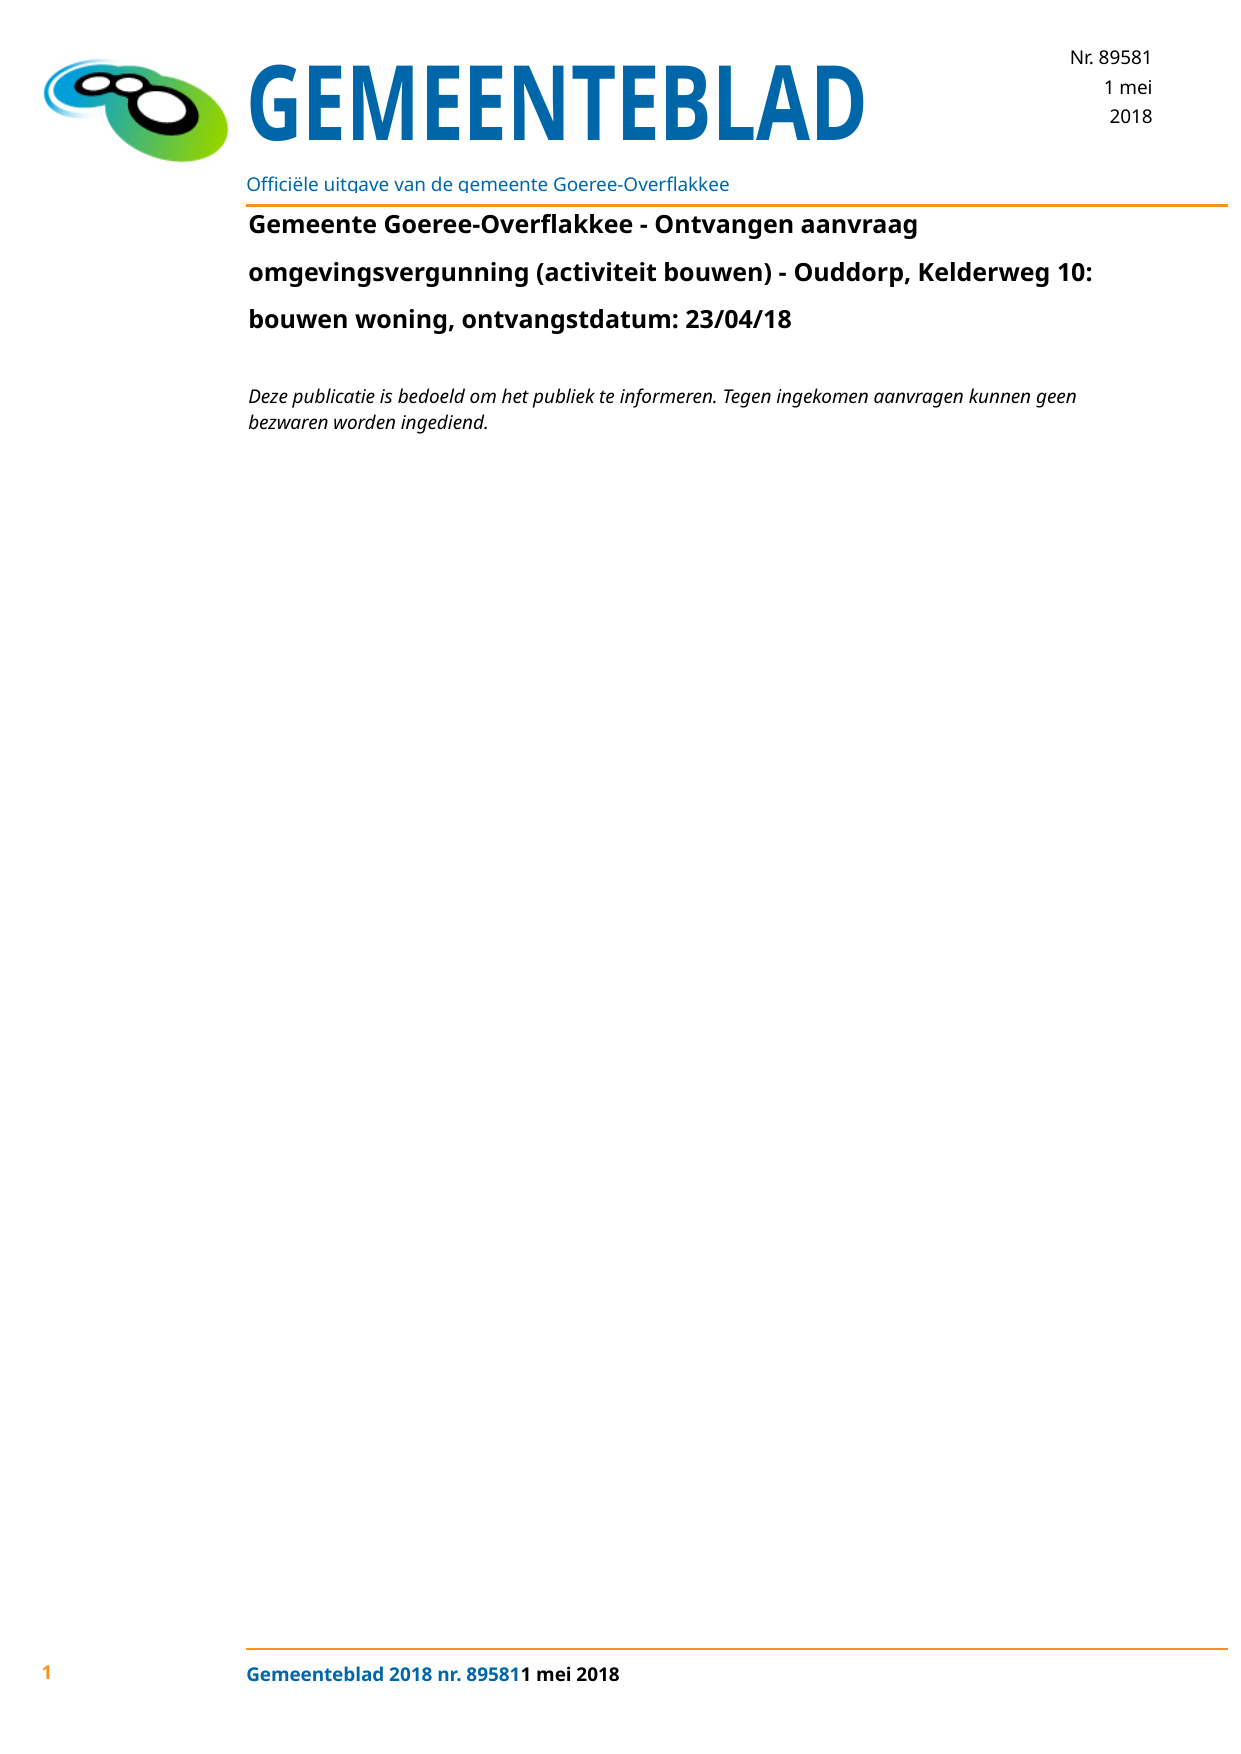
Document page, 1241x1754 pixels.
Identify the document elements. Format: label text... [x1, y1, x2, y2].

text Gemeente Goeree-Overflakkee - Ontvangen aanvraag omgevingsvergunning (activiteit bouwen) - Ouddorp, Kelderweg 10: bouwen woning, ontvangstdatum: 23/04/18 [248, 207, 1152, 336]
text Deze publicatie is bedoeld om het publiek te informeren. Tegen ingekomen aanvragen kunnen geen bezwaren worden ingediend. [248, 384, 1152, 435]
picture [41, 47, 231, 172]
